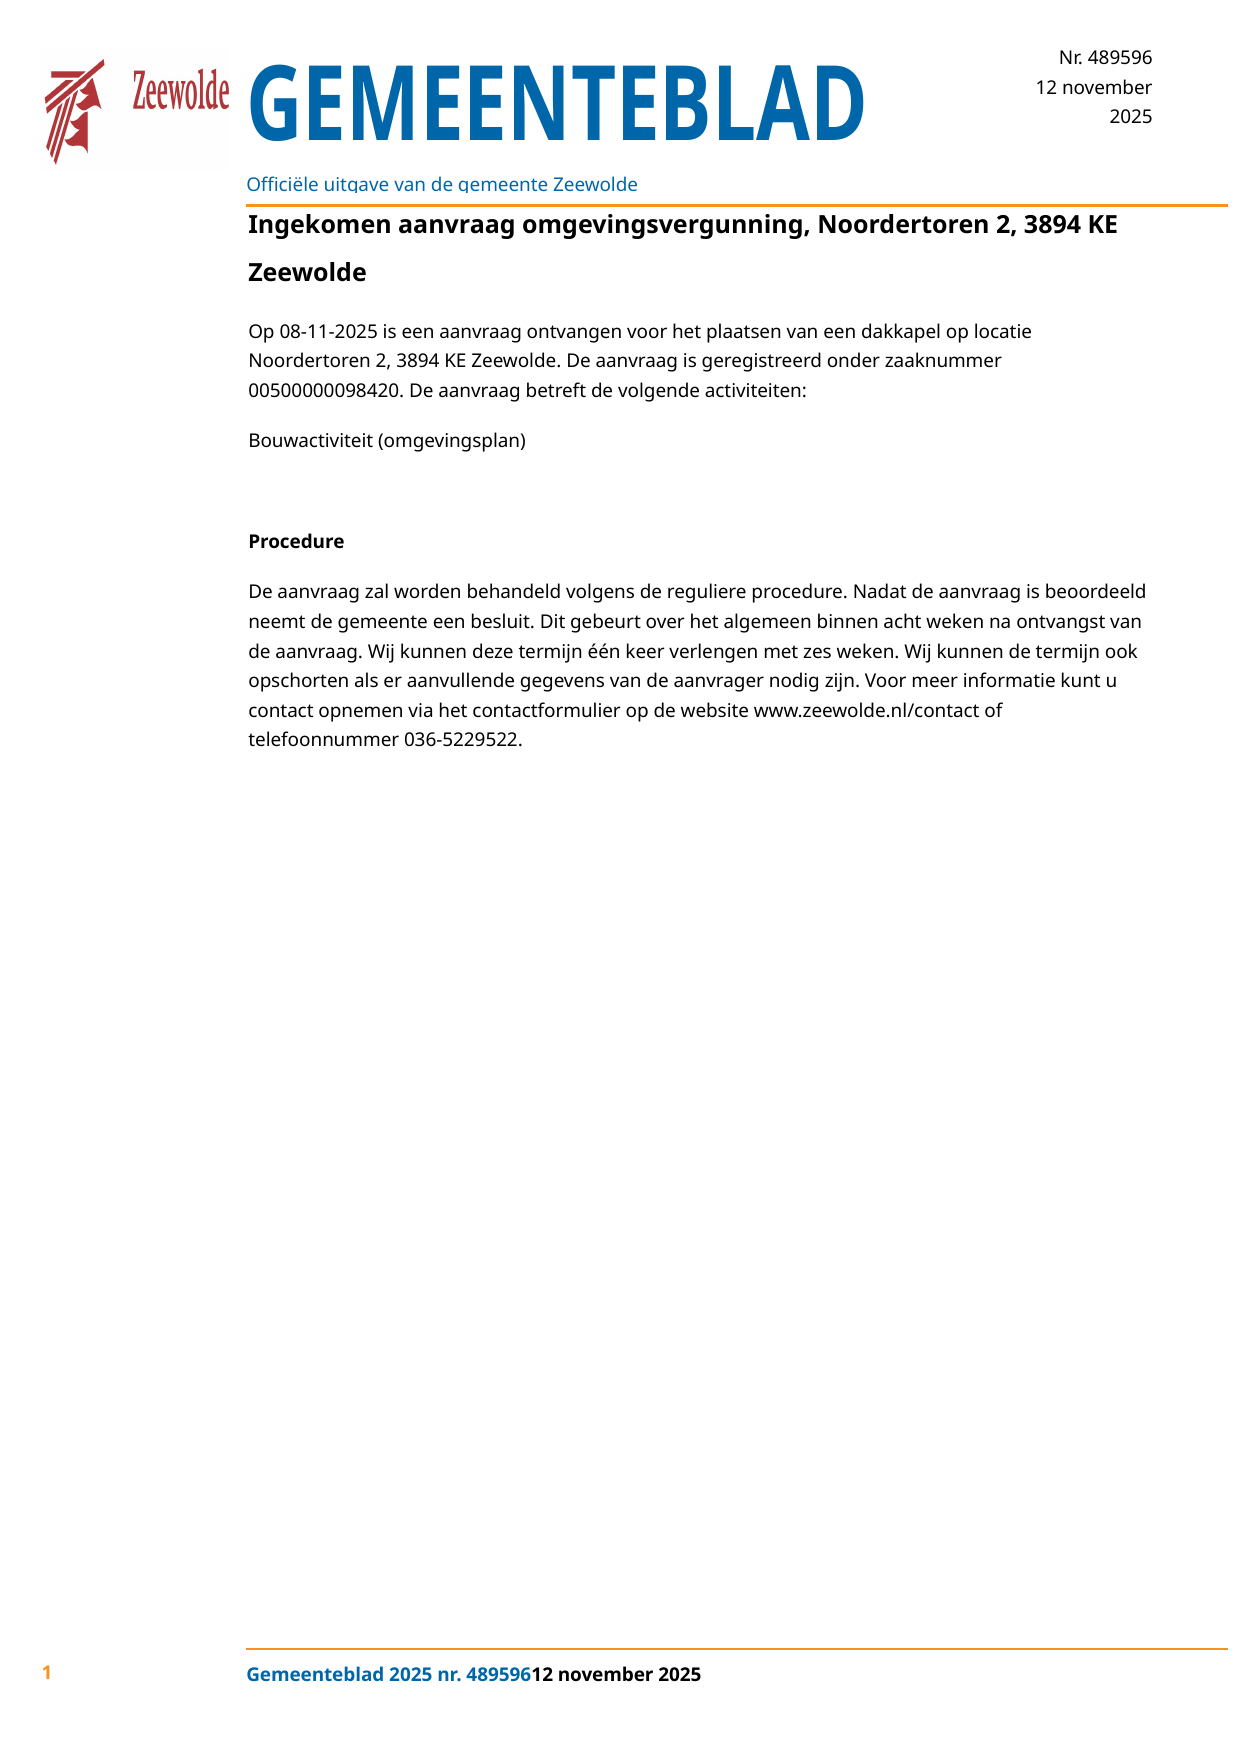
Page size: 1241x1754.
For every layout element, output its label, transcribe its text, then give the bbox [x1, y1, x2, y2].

text Bouwactiviteit (omgevingsplan) [248, 427, 1152, 453]
text Ingekomen aanvraag omgevingsvergunning, Noordertoren 2, 3894 KE Zeewolde [248, 207, 1152, 288]
picture [41, 47, 231, 172]
text De aanvraag zal worden behandeld volgens de reguliere procedure. Nadat de aanvraag is beoordeeld neemt de gemeente een besluit. Dit gebeurt over het algemeen binnen acht weken na ontvangst van de aanvraag. Wij kunnen deze termijn één keer verlengen met zes weken. Wij kunnen de termijn ook opschorten als er aanvullende gegevens van de aanvrager nodig zijn. Voor meer informatie kunt u contact opnemen via het contactformulier op de website www.zeewolde.nl/contact of telefoonnummer 036-5229522. [248, 579, 1152, 752]
text Procedure [248, 528, 1152, 554]
text Op 08-11-2025 is een aanvraag ontvangen voor het plaatsen van een dakkapel op locatie Noordertoren 2, 3894 KE Zeewolde. De aanvraag is geregistreerd onder zaaknummer 00500000098420. De aanvraag betreft de volgende activiteiten: [248, 318, 1152, 403]
